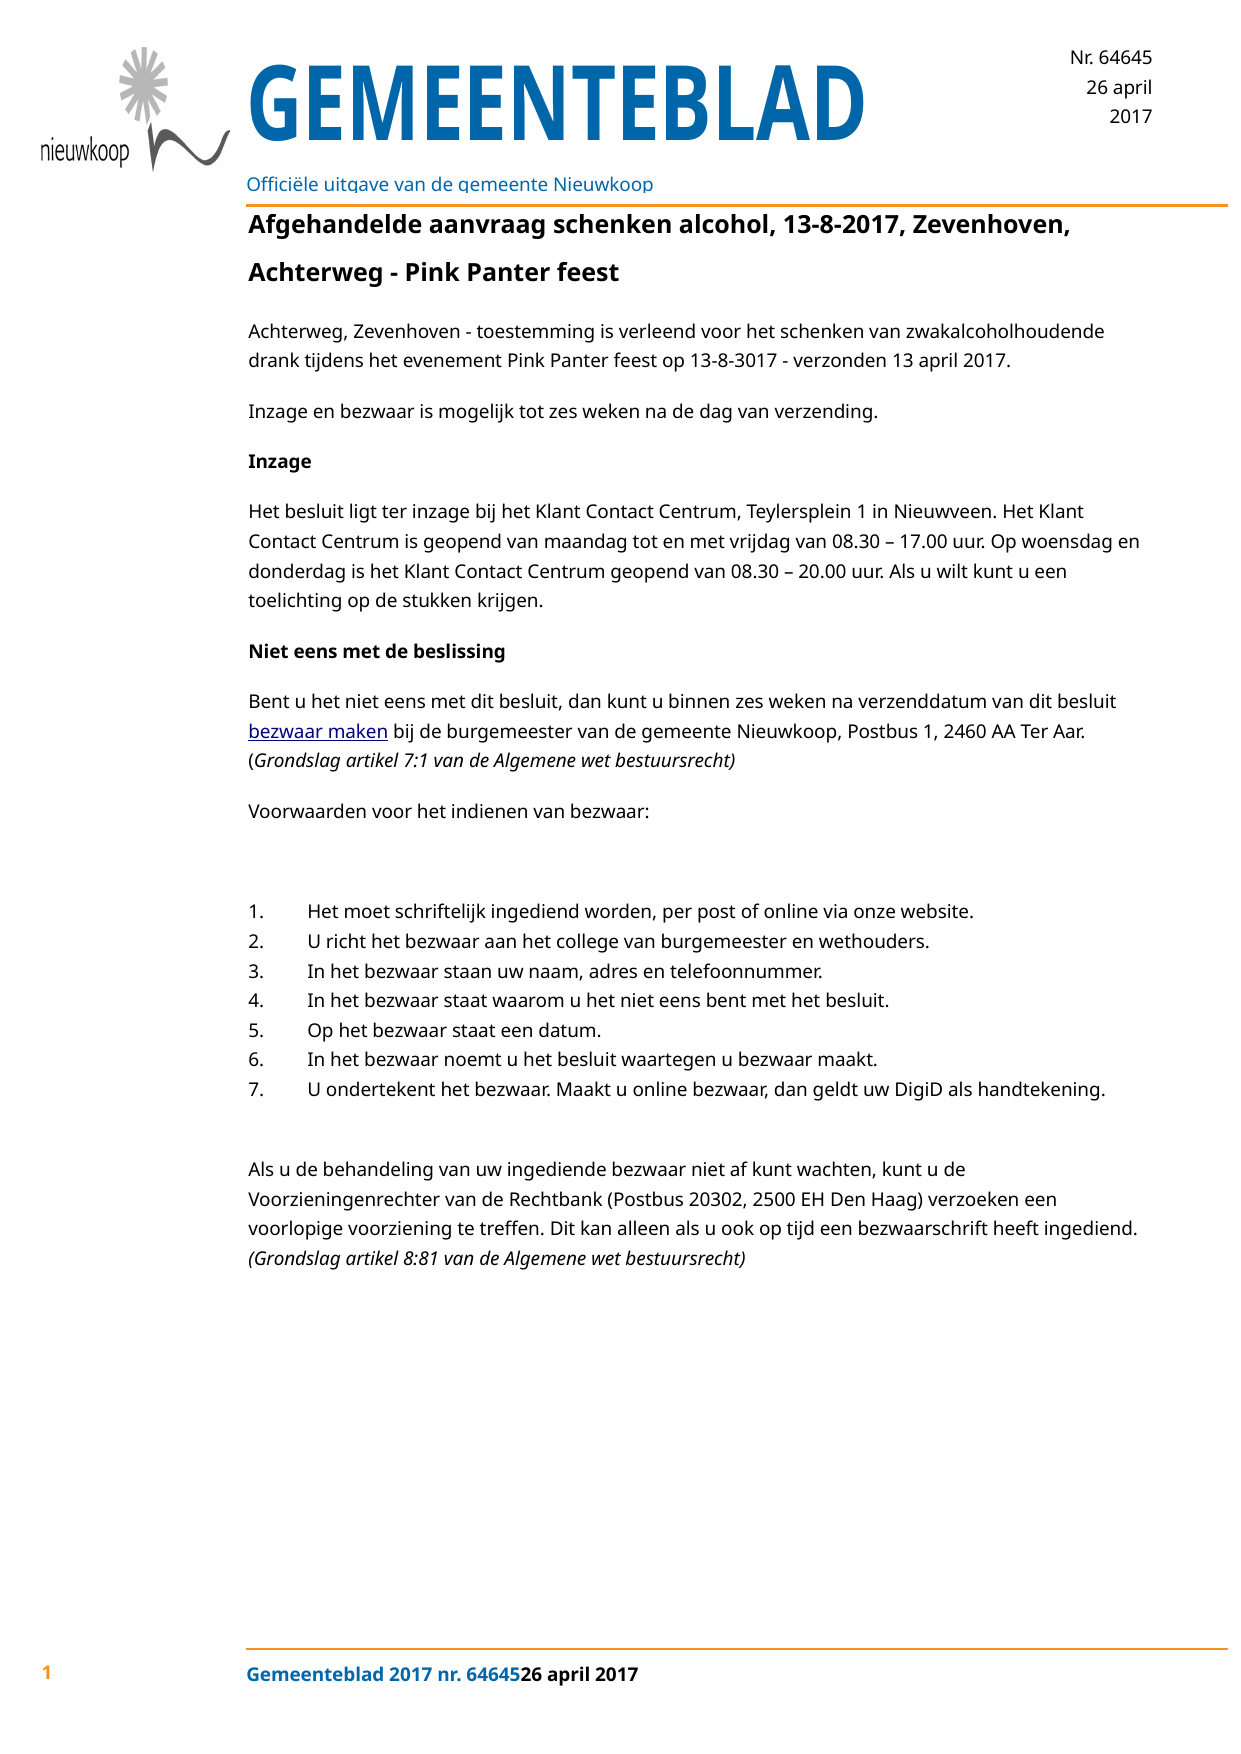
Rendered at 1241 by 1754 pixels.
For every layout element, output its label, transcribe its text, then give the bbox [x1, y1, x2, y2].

list U ondertekent het bezwaar. Maakt u online bezwaar, dan geldt uw DigiD als handtekening. [248, 1076, 1152, 1102]
text Afgehandelde aanvraag schenken alcohol, 13-8-2017, Zevenhoven, Achterweg - Pink Panter feest [248, 207, 1152, 288]
list In het bezwaar noemt u het besluit waartegen u bezwaar maakt. [248, 1047, 1152, 1072]
text Bent u het niet eens met dit besluit, dan kunt u binnen zes weken na verzenddatum van dit besluit bezwaar maken bij de burgemeester van de gemeente Nieuwkoop, Postbus 1, 2460 AA Ter Aar. (Grondslag artikel 7:1 van de Algemene wet bestuursrecht) [248, 688, 1152, 773]
list U richt het bezwaar aan het college van burgemeester en wethouders. [248, 928, 1152, 954]
text Inzage en bezwaar is mogelijk tot zes weken na de dag van verzending. [248, 398, 1152, 424]
picture [41, 47, 231, 172]
text Het besluit ligt ter inzage bij het Klant Contact Centrum, Teylersplein 1 in Nieuwveen. Het Klant Contact Centrum is geopend van maandag tot en met vrijdag van 08.30 – 17.00 uur. Op woensdag en donderdag is het Klant Contact Centrum geopend van 08.30 – 20.00 uur. Als u wilt kunt u een toelichting op de stukken krijgen. [248, 499, 1152, 613]
text Achterweg, Zevenhoven - toestemming is verleend voor het schenken van zwakalcoholhoudende drank tijdens het evenement Pink Panter feest op 13-8-3017 - verzonden 13 april 2017. [248, 318, 1152, 373]
text Als u de behandeling van uw ingediende bezwaar niet af kunt wachten, kunt u de Voorzieningenrechter van de Rechtbank (Postbus 20302, 2500 EH Den Haag) verzoeken een voorlopige voorziening te treffen. Dit kan alleen als u ook op tijd een bezwaarschrift heeft ingediend. (Grondslag artikel 8:81 van de Algemene wet bestuursrecht) [248, 1156, 1152, 1271]
text Niet eens met de beslissing [248, 638, 1152, 664]
list In het bezwaar staan uw naam, adres en telefoonnummer. [248, 958, 1152, 984]
list In het bezwaar staat waarom u het niet eens bent met het besluit. [248, 987, 1152, 1013]
text Inzage [248, 448, 1152, 474]
text Voorwaarden voor het indienen van bezwaar: [248, 798, 1152, 824]
list Het moet schriftelijk ingediend worden, per post of online via onze website. [248, 899, 1152, 924]
list Op het bezwaar staat een datum. [248, 1017, 1152, 1043]
